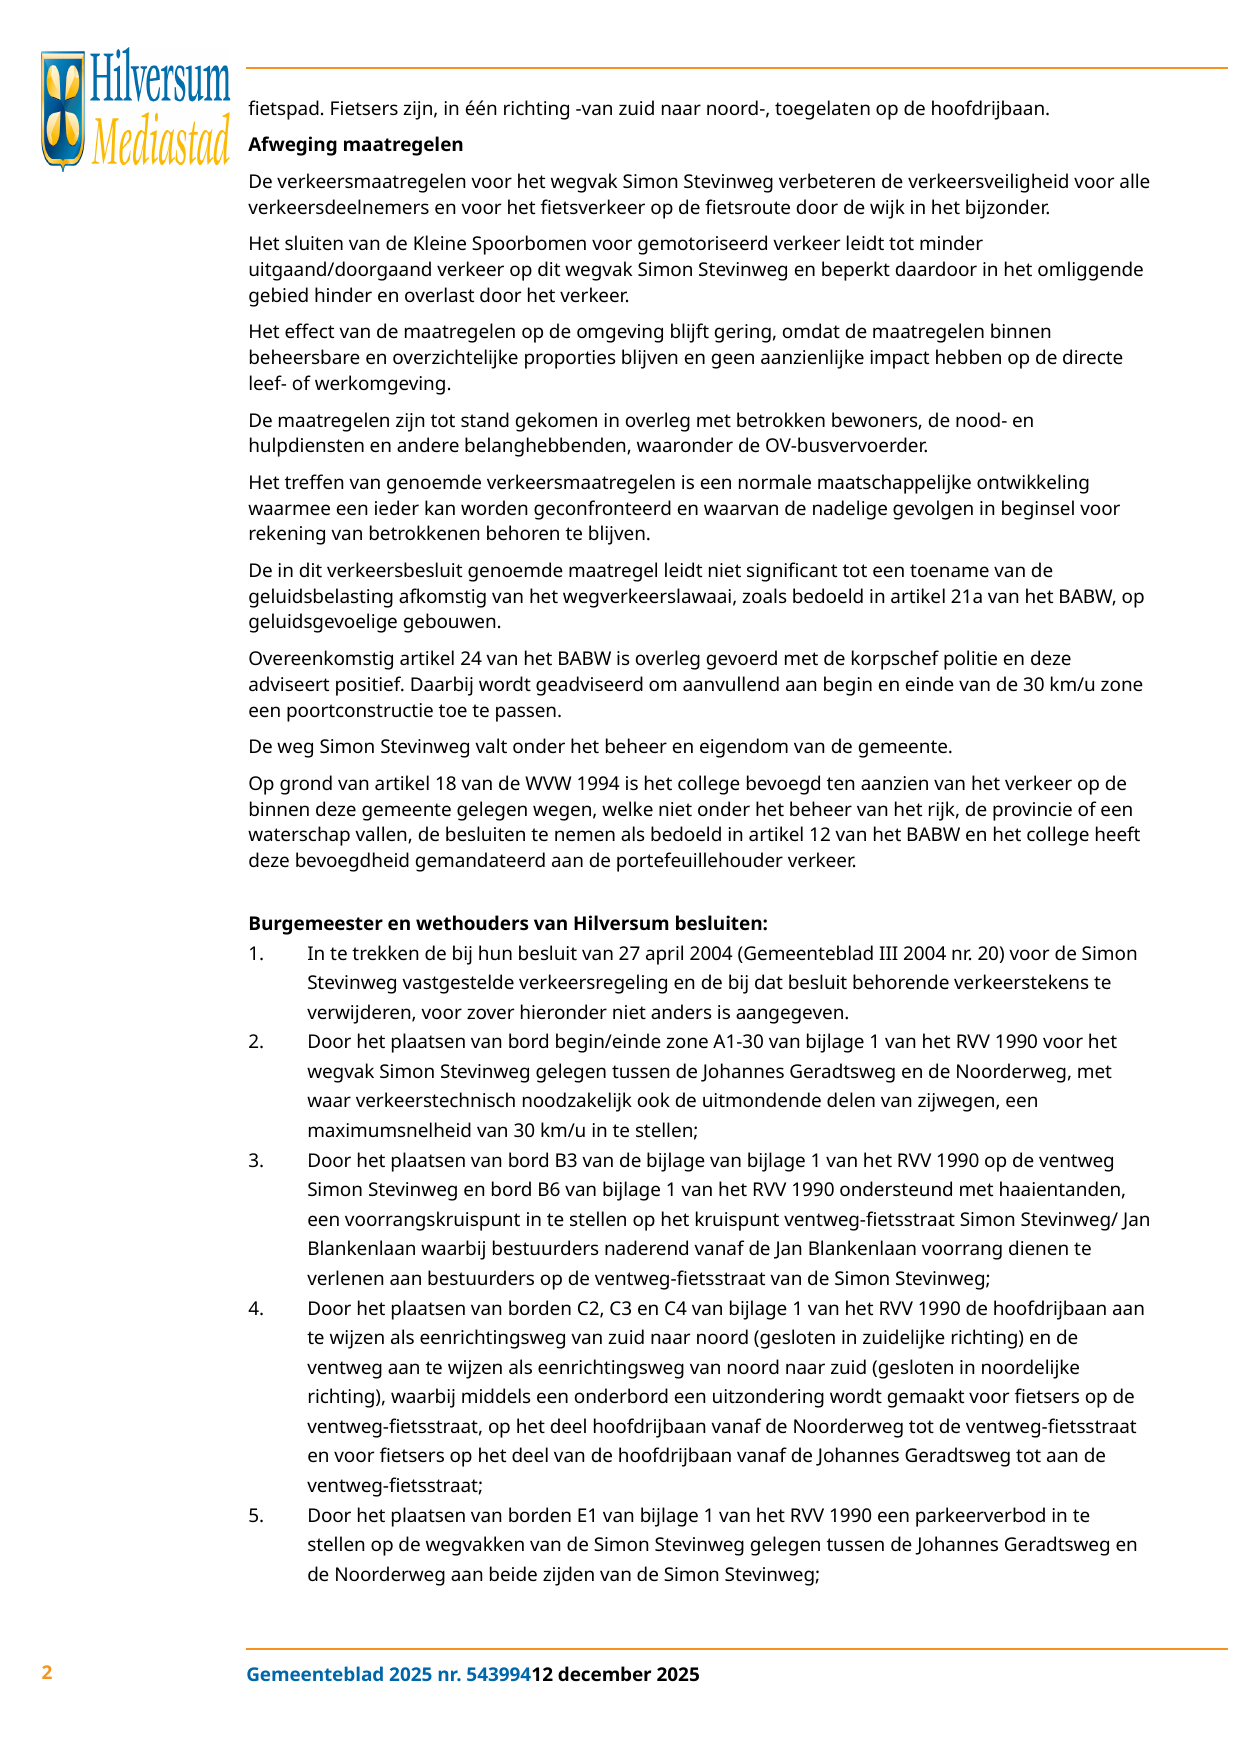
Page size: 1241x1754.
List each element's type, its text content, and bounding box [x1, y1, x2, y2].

text De in dit verkeersbesluit genoemde maatregel leidt niet significant tot een toename van de geluidsbelasting afkomstig van het wegverkeerslawaai, zoals bedoeld in artikel 21a van het BABW, op geluidsgevoelige gebouwen. [248, 557, 1152, 634]
text fietspad. Fietsers zijn, in één richting -van zuid naar noord-, toegelaten op de hoofdrijbaan. [248, 95, 1152, 121]
text Het treffen van genoemde verkeersmaatregelen is een normale maatschappelijke ontwikkeling waarmee een ieder kan worden geconfronteerd en waarvan de nadelige gevolgen in beginsel voor rekening van betrokkenen behoren te blijven. [248, 469, 1152, 546]
picture [41, 47, 231, 172]
list Door het plaatsen van borden C2, C3 en C4 van bijlage 1 van het RVV 1990 de hoofdrijbaan aan te wijzen als eenrichtingsweg van zuid naar noord (gesloten in zuidelijke richting) en de ventweg aan te wijzen als eenrichtingsweg van noord naar zuid (gesloten in noordelijke richting), waarbij middels een onderbord een uitzondering wordt gemaakt voor fietsers op de ventweg-fietsstraat, op het deel hoofdrijbaan vanaf de Noorderweg tot de ventweg-fietsstraat en voor fietsers op het deel van de hoofdrijbaan vanaf de Johannes Geradtsweg tot aan de ventweg-fietsstraat; [248, 1295, 1152, 1498]
list In te trekken de bij hun besluit van 27 april 2004 (Gemeenteblad III 2004 nr. 20) voor de Simon Stevinweg vastgestelde verkeersregeling en de bij dat besluit behorende verkeerstekens te verwijderen, voor zover hieronder niet anders is aangegeven. [248, 940, 1152, 1024]
text Afweging maatregelen [248, 131, 1152, 157]
text De maatregelen zijn tot stand gekomen in overleg met betrokken bewoners, de nood- en hulpdiensten en andere belanghebbenden, waaronder de OV-busvervoerder. [248, 407, 1152, 458]
text De verkeersmaatregelen voor het wegvak Simon Stevinweg verbeteren de verkeersveiligheid voor alle verkeersdeelnemers en voor het fietsverkeer op de fietsroute door de wijk in het bijzonder. [248, 168, 1152, 219]
text Het effect van de maatregelen op de omgeving blijft gering, omdat de maatregelen binnen beheersbare en overzichtelijke proporties blijven en geen aanzienlijke impact hebben op de directe leef- of werkomgeving. [248, 319, 1152, 396]
text Burgemeester en wethouders van Hilversum besluiten: [248, 910, 1152, 936]
text Het sluiten van de Kleine Spoorbomen voor gemotoriseerd verkeer leidt tot minder uitgaand/doorgaand verkeer op dit wegvak Simon Stevinweg en beperkt daardoor in het omliggende gebied hinder en overlast door het verkeer. [248, 231, 1152, 308]
text Overeenkomstig artikel 24 van het BABW is overleg gevoerd met de korpschef politie en deze adviseert positief. Daarbij wordt geadviseerd om aanvullend aan begin en einde van de 30 km/u zone een poortconstructie toe te passen. [248, 645, 1152, 723]
text Op grond van artikel 18 van de WVW 1994 is het college bevoegd ten aanzien van het verkeer op de binnen deze gemeente gelegen wegen, welke niet onder het beheer van het rijk, de provincie of een waterschap vallen, de besluiten te nemen als bedoeld in artikel 12 van het BABW en het college heeft deze bevoegdheid gemandateerd aan de portefeuillehouder verkeer. [248, 770, 1152, 873]
list Door het plaatsen van bord begin/einde zone A1-30 van bijlage 1 van het RVV 1990 voor het wegvak Simon Stevinweg gelegen tussen de Johannes Geradtsweg en de Noorderweg, met waar verkeerstechnisch noodzakelijk ook de uitmondende delen van zijwegen, een maximumsnelheid van 30 km/u in te stellen; [248, 1028, 1152, 1143]
text De weg Simon Stevinweg valt onder het beheer en eigendom van de gemeente. [248, 733, 1152, 759]
list Door het plaatsen van bord B3 van de bijlage van bijlage 1 van het RVV 1990 op de ventweg Simon Stevinweg en bord B6 van bijlage 1 van het RVV 1990 ondersteund met haaientanden, een voorrangskruispunt in te stellen op het kruispunt ventweg-fietsstraat Simon Stevinweg/ Jan Blankenlaan waarbij bestuurders naderend vanaf de Jan Blankenlaan voorrang dienen te verlenen aan bestuurders op de ventweg-fietsstraat van de Simon Stevinweg; [248, 1147, 1152, 1291]
list Door het plaatsen van borden E1 van bijlage 1 van het RVV 1990 een parkeerverbod in te stellen op de wegvakken van de Simon Stevinweg gelegen tussen de Johannes Geradtsweg en de Noorderweg aan beide zijden van de Simon Stevinweg; [248, 1502, 1152, 1587]
